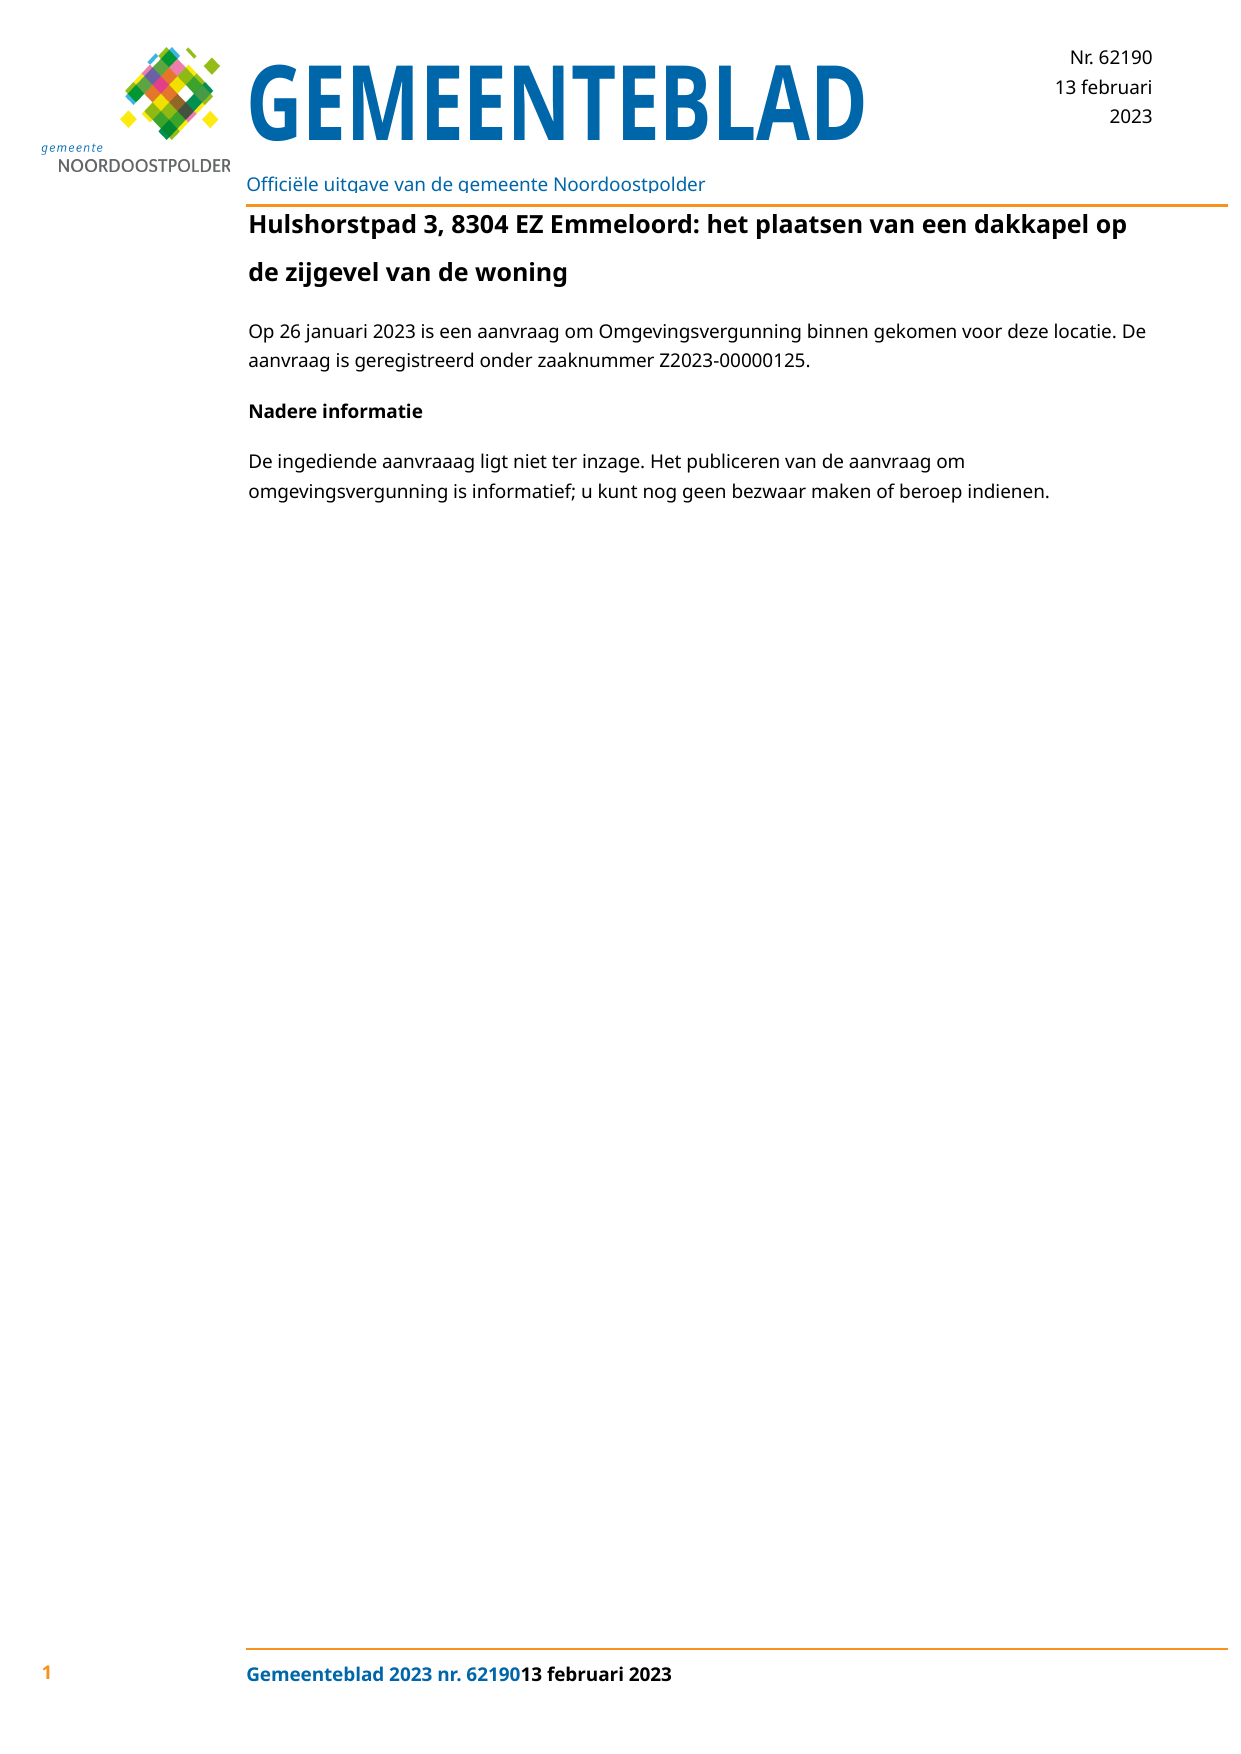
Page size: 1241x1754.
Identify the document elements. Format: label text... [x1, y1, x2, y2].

picture [41, 47, 231, 172]
text De ingediende aanvraaag ligt niet ter inzage. Het publiceren van de aanvraag om omgevingsvergunning is informatief; u kunt nog geen bezwaar maken of beroep indienen. [248, 448, 1152, 504]
text Nadere informatie [248, 398, 1152, 424]
text Hulshorstpad 3, 8304 EZ Emmeloord: het plaatsen van een dakkapel op de zijgevel van de woning [248, 207, 1152, 288]
text Op 26 januari 2023 is een aanvraag om Omgevingsvergunning binnen gekomen voor deze locatie. De aanvraag is geregistreerd onder zaaknummer Z2023-00000125. [248, 318, 1152, 373]
